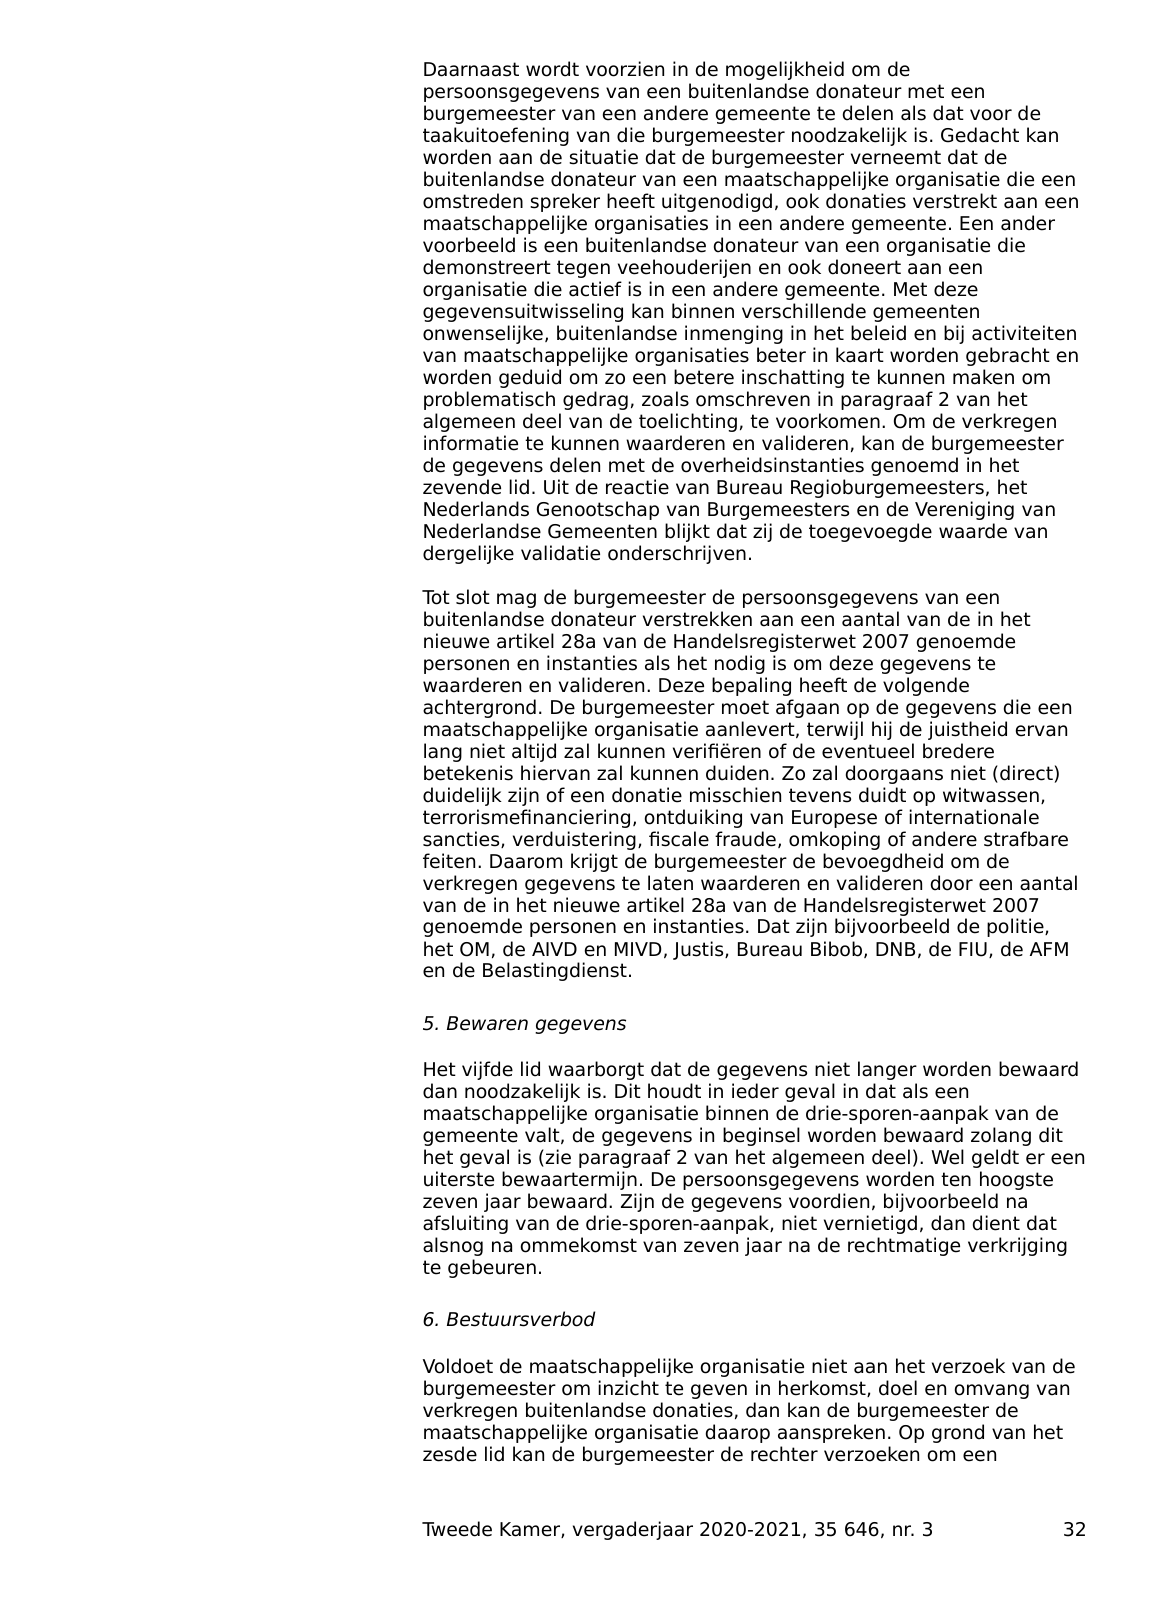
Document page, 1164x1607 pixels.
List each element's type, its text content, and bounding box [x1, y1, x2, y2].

subtitle 6. Bestuursverbod [422, 1309, 1087, 1331]
text Het vijfde lid waarborgt dat de gegevens niet langer worden bewaard dan noodzakelijk is. Dit houdt in ieder geval in dat als een maatschappelijke organisatie binnen de drie-sporen-aanpak van de gemeente valt, de gegevens in beginsel worden bewaard zolang dit het geval is (zie paragraaf 2 van het algemeen deel). Wel geldt er een uiterste bewaartermijn. De persoonsgegevens worden ten hoogste zeven jaar bewaard. Zijn de gegevens voordien, bijvoorbeeld na afsluiting van de drie-sporen-aanpak, niet vernietigd, dan dient dat alsnog na ommekomst van zeven jaar na de rechtmatige verkrijging te gebeuren. [422, 1059, 1087, 1279]
text Voldoet de maatschappelijke organisatie niet aan het verzoek van de burgemeester om inzicht te geven in herkomst, doel en omvang van verkregen buitenlandse donaties, dan kan de burgemeester de maatschappelijke organisatie daarop aanspreken. Op grond van het zesde lid kan de burgemeester de rechter verzoeken om een [422, 1356, 1087, 1466]
text Tot slot mag de burgemeester de persoonsgegevens van een buitenlandse donateur verstrekken aan een aantal van de in het nieuwe artikel 28a van de Handelsregisterwet 2007 genoemde personen en instanties als het nodig is om deze gegevens te waarderen en valideren. Deze bepaling heeft de volgende achtergrond. De burgemeester moet afgaan op de gegevens die een maatschappelijke organisatie aanlevert, terwijl hij de juistheid ervan lang niet altijd zal kunnen verifiëren of de eventueel bredere betekenis hiervan zal kunnen duiden. Zo zal doorgaans niet (direct) duidelijk zijn of een donatie misschien tevens duidt op witwassen, terrorismefinanciering, ontduiking van Europese of internationale sancties, verduistering, fiscale fraude, omkoping of andere strafbare feiten. Daarom krijgt de burgemeester de bevoegdheid om de verkregen gegevens te laten waarderen en valideren door een aantal van de in het nieuwe artikel 28a van de Handelsregisterwet 2007 genoemde personen en instanties. Dat zijn bijvoorbeeld de politie, het OM, de AIVD en MIVD, Justis, Bureau Bibob, DNB, de FIU, de AFM en de Belastingdienst. [422, 587, 1087, 982]
text Daarnaast wordt voorzien in de mogelijkheid om de persoonsgegevens van een buitenlandse donateur met een burgemeester van een andere gemeente te delen als dat voor de taakuitoefening van die burgemeester noodzakelijk is. Gedacht kan worden aan de situatie dat de burgemeester verneemt dat de buitenlandse donateur van een maatschappelijke organisatie die een omstreden spreker heeft uitgenodigd, ook donaties verstrekt aan een maatschappelijke organisaties in een andere gemeente. Een ander voorbeeld is een buitenlandse donateur van een organisatie die demonstreert tegen veehouderijen en ook doneert aan een organisatie die actief is in een andere gemeente. Met deze gegevensuitwisseling kan binnen verschillende gemeenten onwenselijke, buitenlandse inmenging in het beleid en bij activiteiten van maatschappelijke organisaties beter in kaart worden gebracht en worden geduid om zo een betere inschatting te kunnen maken om problematisch gedrag, zoals omschreven in paragraaf 2 van het algemeen deel van de toelichting, te voorkomen. Om de verkregen informatie te kunnen waarderen en valideren, kan de burgemeester de gegevens delen met de overheidsinstanties genoemd in het zevende lid. Uit de reactie van Bureau Regioburgemeesters, het Nederlands Genootschap van Burgemeesters en de Vereniging van Nederlandse Gemeenten blijkt dat zij de toegevoegde waarde van dergelijke validatie onderschrijven. [422, 59, 1087, 564]
subtitle 5. Bewaren gegevens [422, 1012, 1087, 1034]
